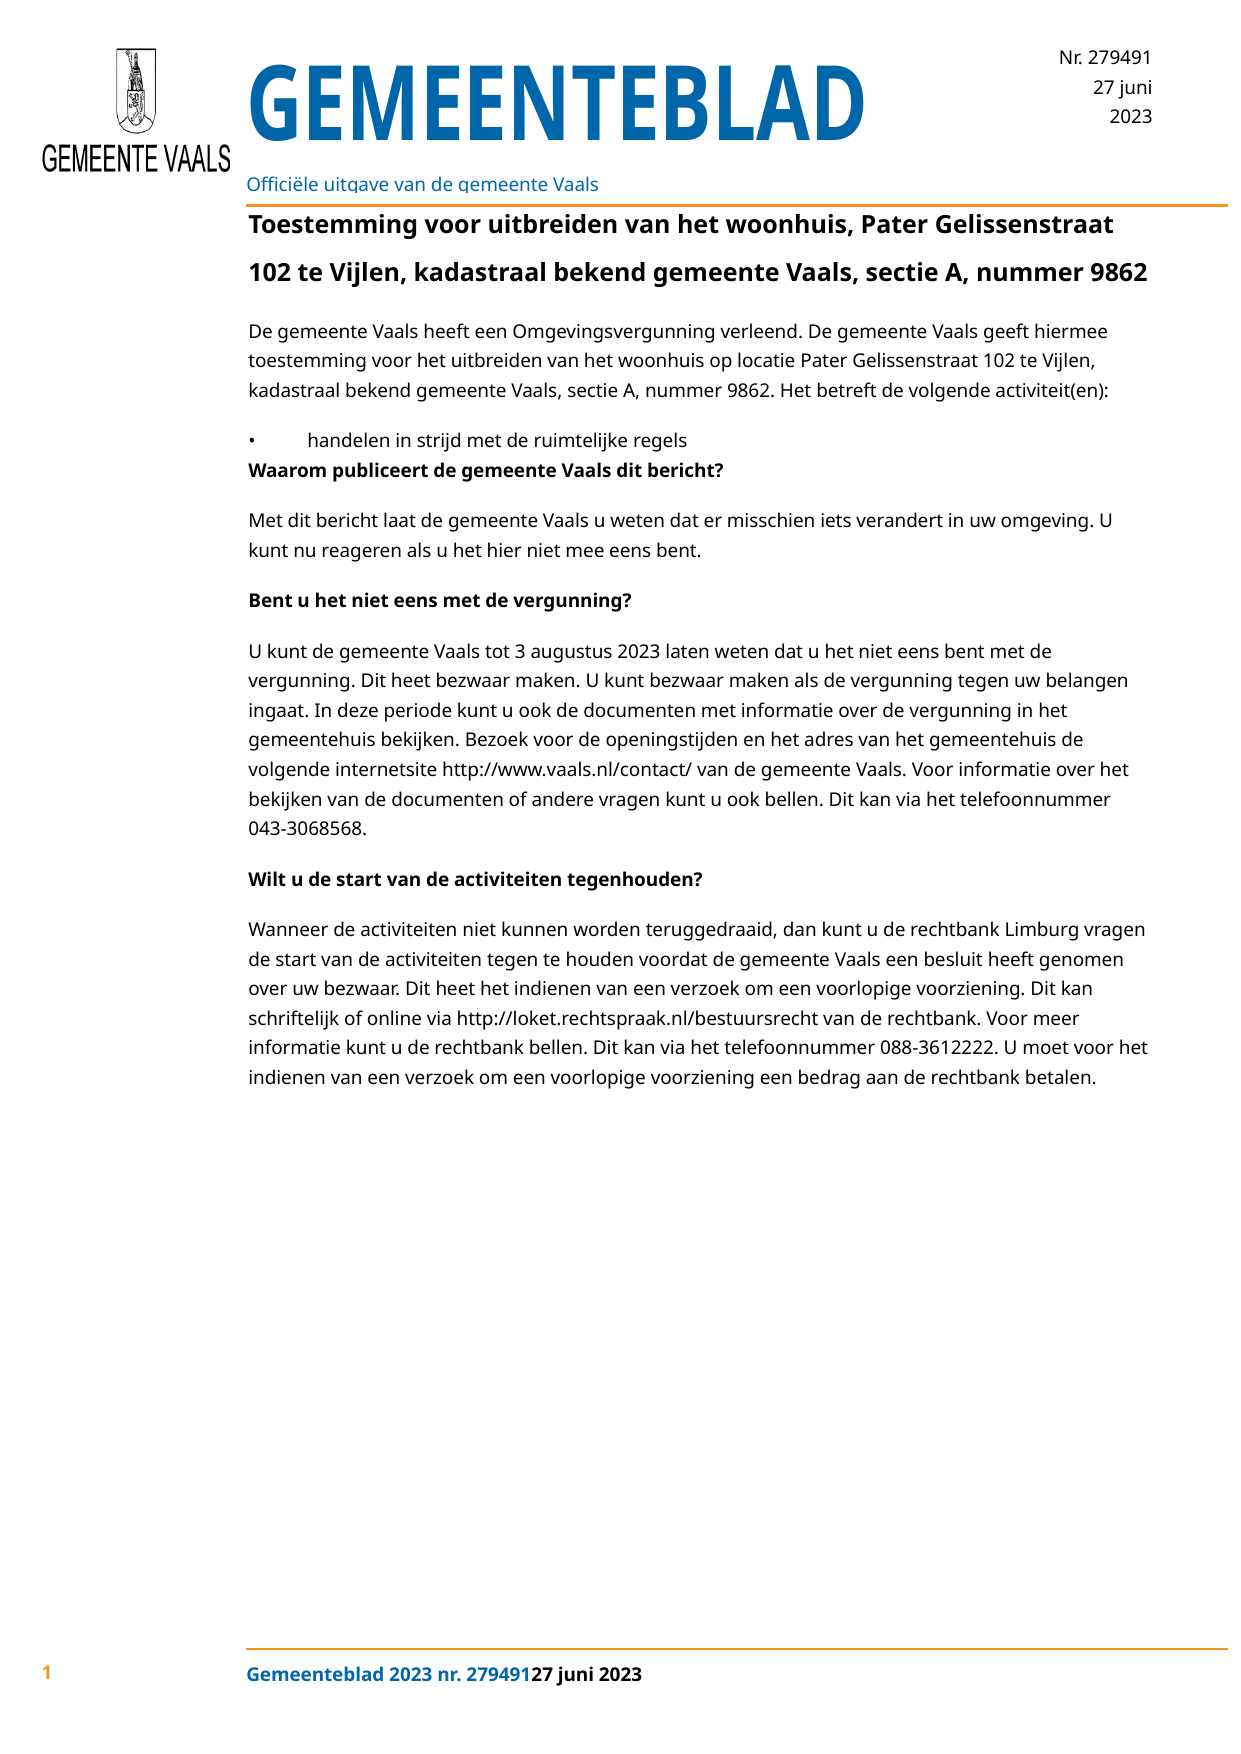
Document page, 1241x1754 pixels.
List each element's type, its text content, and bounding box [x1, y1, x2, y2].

text Wilt u de start van de activiteiten tegenhouden? [248, 866, 1152, 892]
text U kunt de gemeente Vaals tot 3 augustus 2023 laten weten dat u het niet eens bent met de vergunning. Dit heet bezwaar maken. U kunt bezwaar maken als de vergunning tegen uw belangen ingaat. In deze periode kunt u ook de documenten met informatie over de vergunning in het gemeentehuis bekijken. Bezoek voor de openingstijden en het adres van het gemeentehuis de volgende internetsite http://www.vaals.nl/contact/ van de gemeente Vaals. Voor informatie over het bekijken van de documenten of andere vragen kunt u ook bellen. Dit kan via het telefoonnummer 043-3068568. [248, 638, 1152, 841]
text Wanneer de activiteiten niet kunnen worden teruggedraaid, dan kunt u de rechtbank Limburg vragen de start van de activiteiten tegen te houden voordat de gemeente Vaals een besluit heeft genomen over uw bezwaar. Dit heet het indienen van een verzoek om een voorlopige voorziening. Dit kan schriftelijk of online via http://loket.rechtspraak.nl/bestuursrecht van de rechtbank. Voor meer informatie kunt u de rechtbank bellen. Dit kan via het telefoonnummer 088-3612222. U moet voor het indienen van een verzoek om een voorlopige voorziening een bedrag aan de rechtbank betalen. [248, 916, 1152, 1090]
text Met dit bericht laat de gemeente Vaals u weten dat er misschien iets verandert in uw omgeving. U kunt nu reageren als u het hier niet mee eens bent. [248, 507, 1152, 563]
text De gemeente Vaals heeft een Omgevingsvergunning verleend. De gemeente Vaals geeft hiermee toestemming voor het uitbreiden van het woonhuis op locatie Pater Gelissenstraat 102 te Vijlen, kadastraal bekend gemeente Vaals, sectie A, nummer 9862. Het betreft de volgende activiteit(en): [248, 318, 1152, 403]
text Toestemming voor uitbreiden van het woonhuis, Pater Gelissenstraat 102 te Vijlen, kadastraal bekend gemeente Vaals, sectie A, nummer 9862 [248, 207, 1152, 288]
picture [41, 47, 231, 172]
text Waarom publiceert de gemeente Vaals dit bericht? [248, 457, 1152, 483]
list handelen in strijd met de ruimtelijke regels [248, 427, 1152, 453]
text Bent u het niet eens met de vergunning? [248, 587, 1152, 613]
